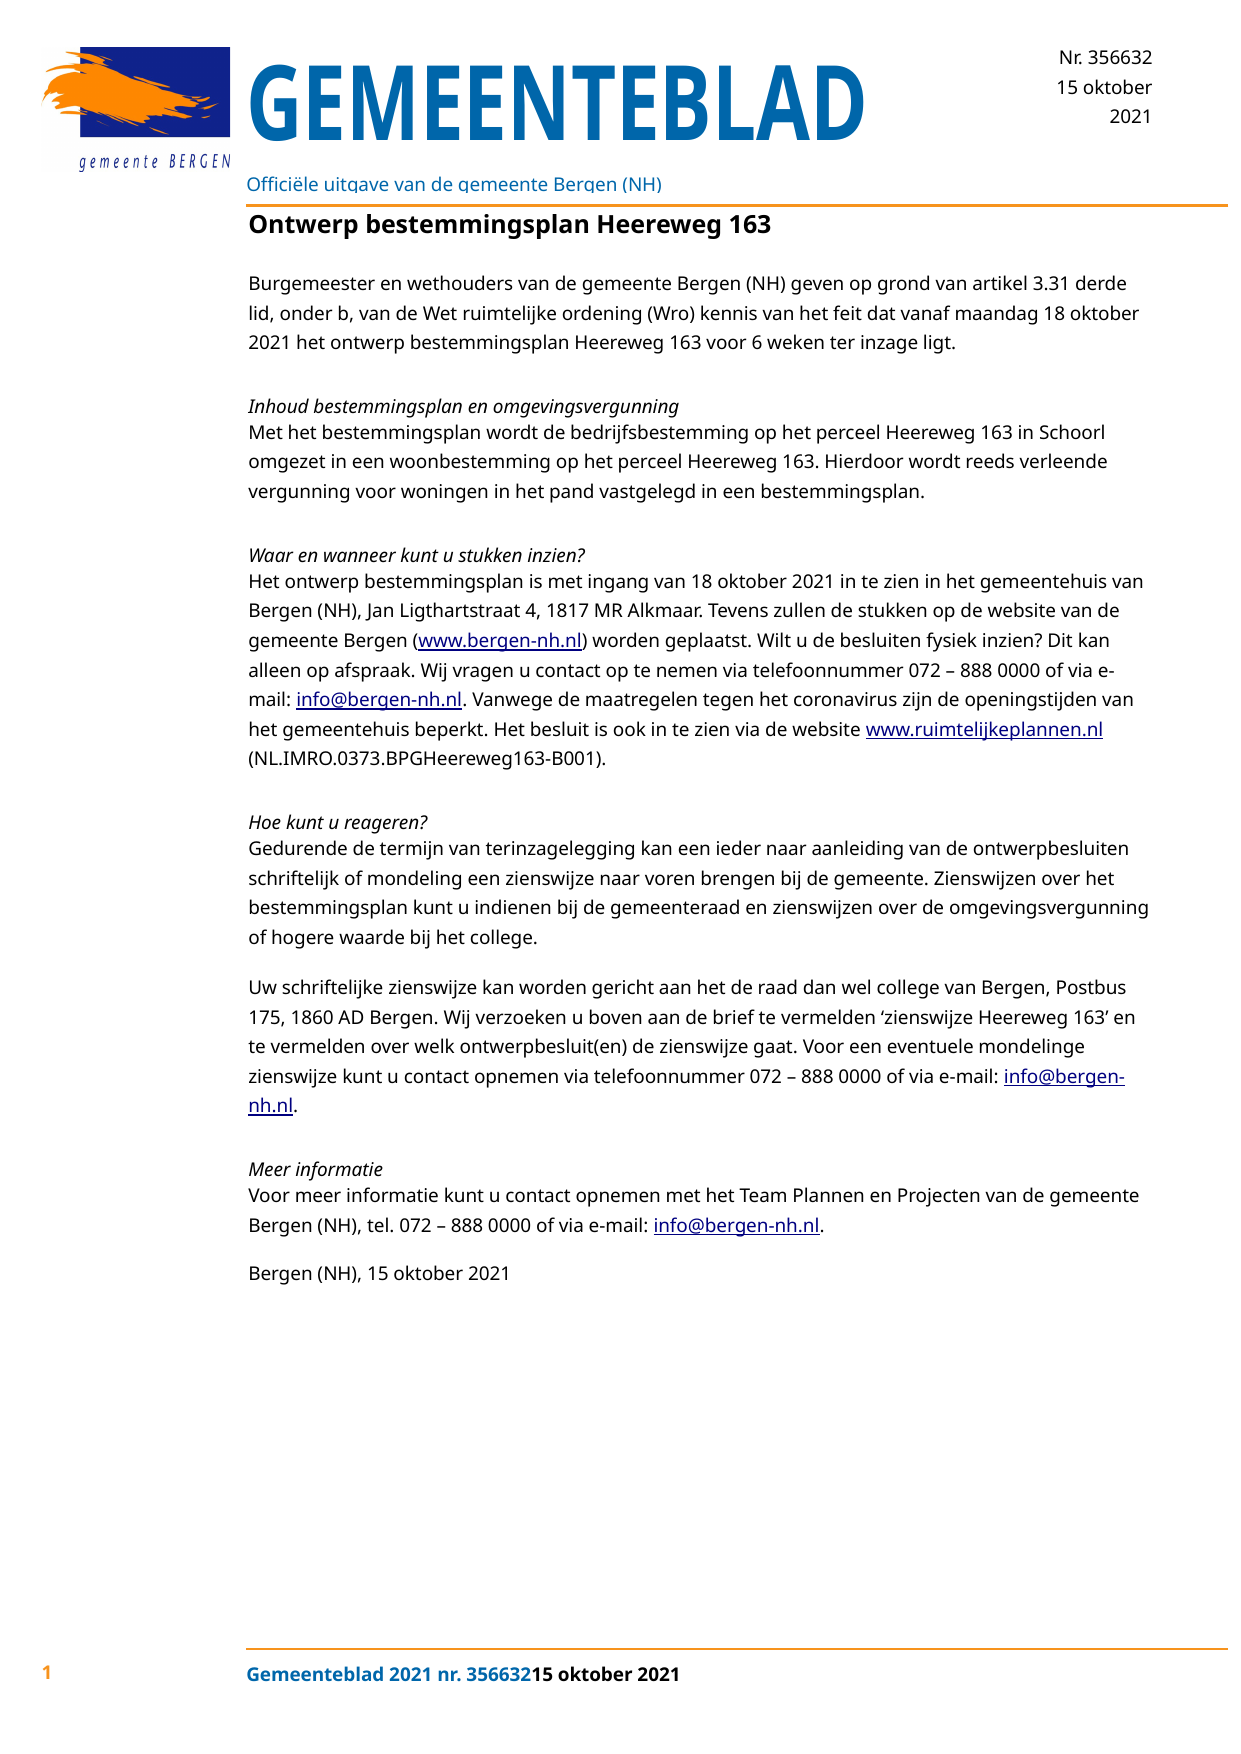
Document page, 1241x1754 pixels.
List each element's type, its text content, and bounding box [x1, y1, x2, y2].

text Gedurende de termijn van terinzagelegging kan een ieder naar aanleiding van de ontwerpbesluiten schriftelijk of mondeling een zienswijze naar voren brengen bij de gemeente. Zienswijzen over het bestemmingsplan kunt u indienen bij de gemeenteraad en zienswijzen over de omgevingsvergunning of hogere waarde bij het college. [248, 835, 1152, 950]
text Meer informatie [248, 1157, 1152, 1182]
text Met het bestemmingsplan wordt de bedrijfsbestemming op het perceel Heereweg 163 in Schoorl omgezet in een woonbestemming op het perceel Heereweg 163. Hierdoor wordt reeds verleende vergunning voor woningen in het pand vastgelegd in een bestemmingsplan. [248, 419, 1152, 504]
text Uw schriftelijke zienswijze kan worden gericht aan het de raad dan wel college van Bergen, Postbus 175, 1860 AD Bergen. Wij verzoeken u boven aan de brief te vermelden ‘zienswijze Heereweg 163’ en te vermelden over welk ontwerpbesluit(en) de zienswijze gaat. Voor een eventuele mondelinge zienswijze kunt u contact opnemen via telefoonnummer 072 – 888 0000 of via e-mail: info@bergen-nh.nl. [248, 974, 1152, 1118]
text Inhoud bestemmingsplan en omgevingsvergunning [248, 393, 1152, 419]
text Ontwerp bestemmingsplan Heereweg 163 [248, 207, 1152, 241]
text Het ontwerp bestemmingsplan is met ingang van 18 oktober 2021 in te zien in het gemeentehuis van Bergen (NH), Jan Ligthartstraat 4, 1817 MR Alkmaar. Tevens zullen de stukken op de website van de gemeente Bergen (www.bergen-nh.nl) worden geplaatst. Wilt u de besluiten fysiek inzien? Dit kan alleen op afspraak. Wij vragen u contact op te nemen via telefoonnummer 072 – 888 0000 of via e-mail: info@bergen-nh.nl. Vanwege de maatregelen tegen het coronavirus zijn de openingstijden van het gemeentehuis beperkt. Het besluit is ook in te zien via de website www.ruimtelijkeplannen.nl (NL.IMRO.0373.BPGHeereweg163-B001). [248, 568, 1152, 771]
text Burgemeester en wethouders van de gemeente Bergen (NH) geven op grond van artikel 3.31 derde lid, onder b, van de Wet ruimtelijke ordening (Wro) kennis van het feit dat vanaf maandag 18 oktober 2021 het ontwerp bestemmingsplan Heereweg 163 voor 6 weken ter inzage ligt. [248, 270, 1152, 355]
picture [41, 47, 231, 172]
text Voor meer informatie kunt u contact opnemen met het Team Plannen en Projecten van de gemeente Bergen (NH), tel. 072 – 888 0000 of via e-mail: info@bergen-nh.nl. [248, 1182, 1152, 1238]
text Waar en wanneer kunt u stukken inzien? [248, 542, 1152, 568]
text Hoe kunt u reageren? [248, 809, 1152, 835]
text Bergen (NH), 15 oktober 2021 [248, 1260, 1152, 1286]
